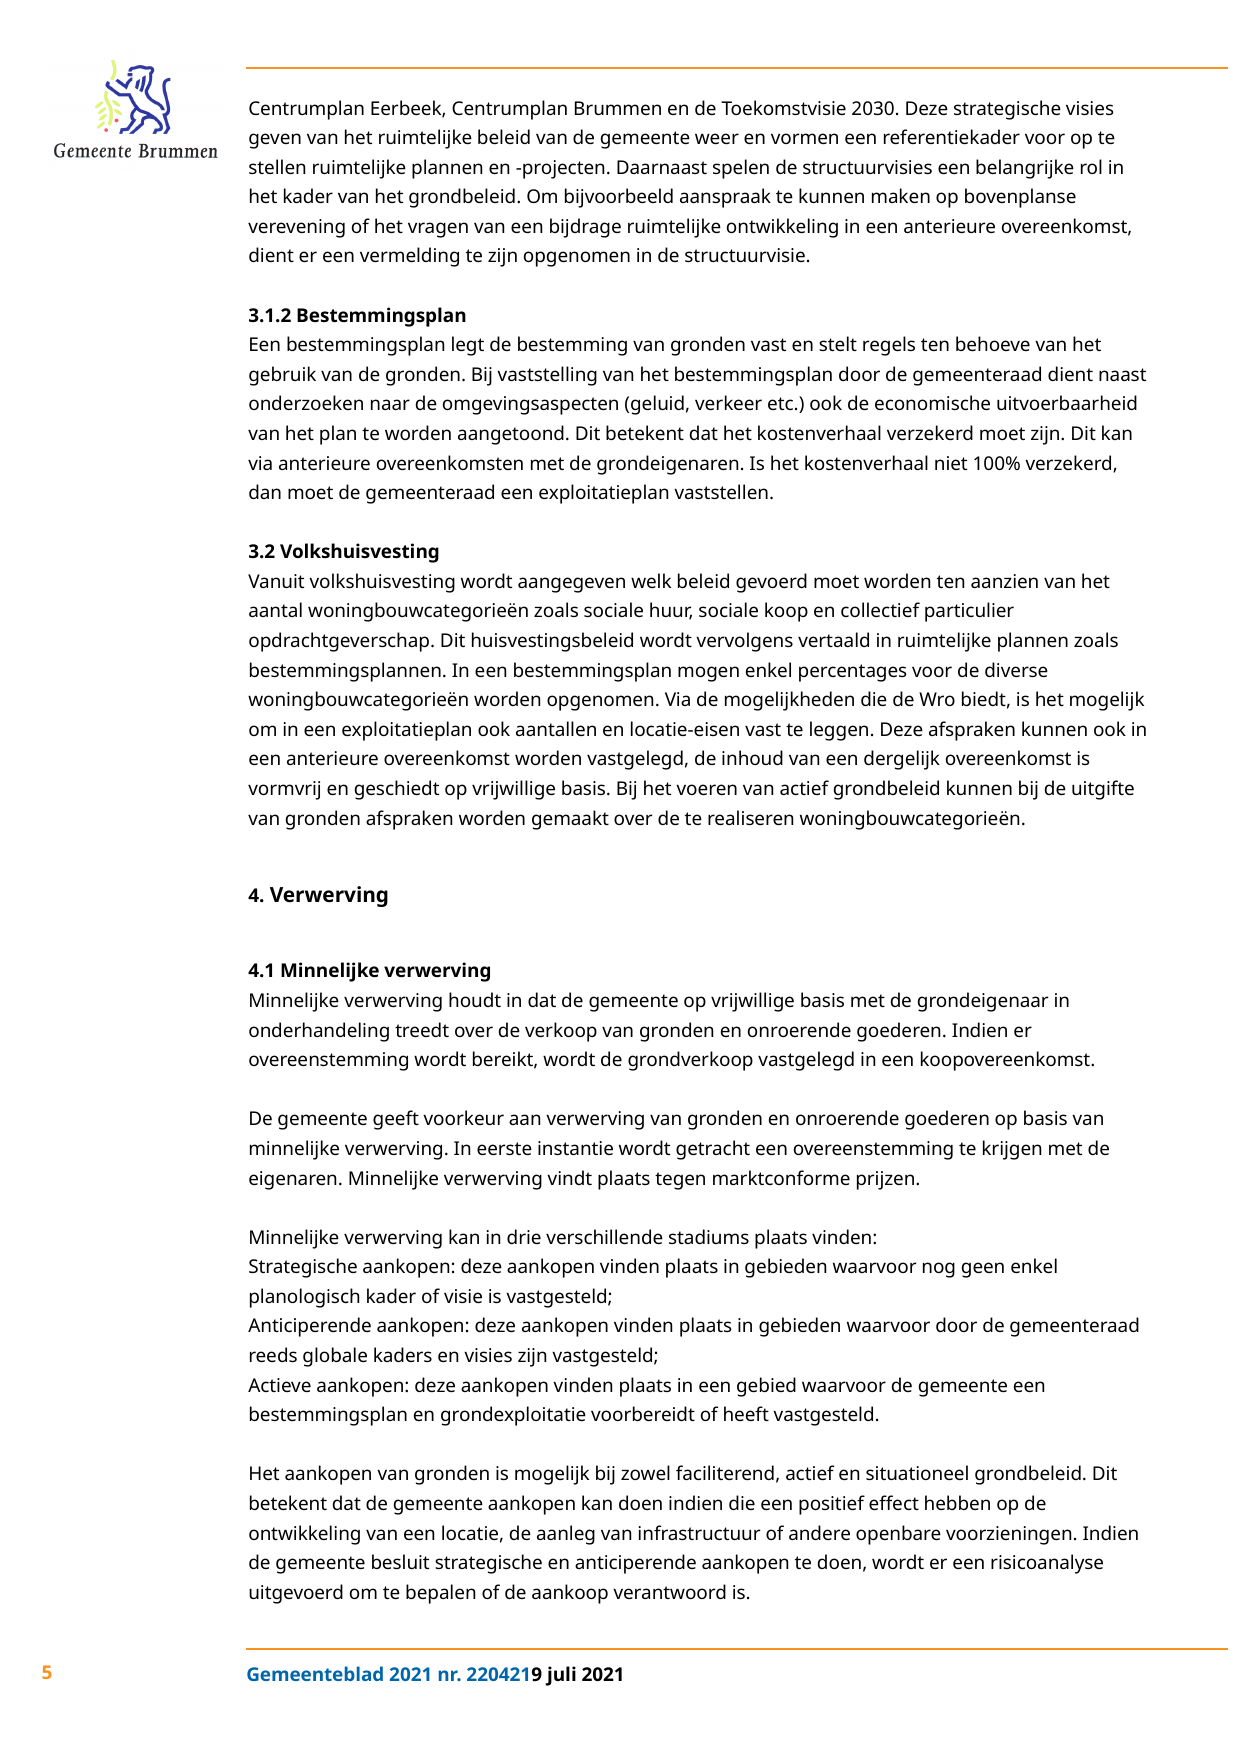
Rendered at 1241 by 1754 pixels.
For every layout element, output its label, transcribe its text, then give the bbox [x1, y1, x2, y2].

text Het aankopen van gronden is mogelijk bij zowel faciliterend, actief en situationeel grondbeleid. Dit betekent dat de gemeente aankopen kan doen indien die een positief effect hebben op de ontwikkeling van een locatie, de aanleg van infrastructuur of andere openbare voorzieningen. Indien de gemeente besluit strategische en anticiperende aankopen te doen, wordt er een risicoanalyse uitgevoerd om te bepalen of de aankoop verantwoord is. [248, 1461, 1152, 1605]
text Strategische aankopen: deze aankopen vinden plaats in gebieden waarvoor nog geen enkel planologisch kader of visie is vastgesteld; [248, 1253, 1152, 1309]
text Actieve aankopen: deze aankopen vinden plaats in een gebied waarvoor de gemeente een bestemmingsplan en grondexploitatie voorbereidt of heeft vastgesteld. [248, 1372, 1152, 1427]
text 3.2 Volkshuisvesting [248, 538, 1152, 564]
text Minnelijke verwerving kan in drie verschillende stadiums plaats vinden: [248, 1224, 1152, 1250]
text 3.1.2 Bestemmingsplan [248, 302, 1152, 328]
picture [41, 47, 231, 172]
text 4. Verwerving [248, 880, 1152, 908]
text 4.1 Minnelijke verwerving [248, 958, 1152, 983]
text Een bestemmingsplan legt de bestemming van gronden vast en stelt regels ten behoeve van het gebruik van de gronden. Bij vaststelling van het bestemmingsplan door de gemeenteraad dient naast onderzoeken naar de omgevingsaspecten (geluid, verkeer etc.) ook de economische uitvoerbaarheid van het plan te worden aangetoond. Dit betekent dat het kostenverhaal verzekerd moet zijn. Dit kan via anterieure overeenkomsten met de grondeigenaren. Is het kostenverhaal niet 100% verzekerd, dan moet de gemeenteraad een exploitatieplan vaststellen. [248, 331, 1152, 505]
text Anticiperende aankopen: deze aankopen vinden plaats in gebieden waarvoor door de gemeenteraad reeds globale kaders en visies zijn vastgesteld; [248, 1313, 1152, 1368]
text Minnelijke verwerving houdt in dat de gemeente op vrijwillige basis met de grondeigenaar in onderhandeling treedt over de verkoop van gronden en onroerende goederen. Indien er overeenstemming wordt bereikt, wordt de grondverkoop vastgelegd in een koopovereenkomst. [248, 987, 1152, 1072]
text Vanuit volkshuisvesting wordt aangegeven welk beleid gevoerd moet worden ten aanzien van het aantal woningbouwcategorieën zoals sociale huur, sociale koop en collectief particulier opdrachtgeverschap. Dit huisvestingsbeleid wordt vervolgens vertaald in ruimtelijke plannen zoals bestemmingsplannen. In een bestemmingsplan mogen enkel percentages voor de diverse woningbouwcategorieën worden opgenomen. Via de mogelijkheden die de Wro biedt, is het mogelijk om in een exploitatieplan ook aantallen en locatie-eisen vast te leggen. Deze afspraken kunnen ook in een anterieure overeenkomst worden vastgelegd, de inhoud van een dergelijk overeenkomst is vormvrij en geschiedt op vrijwillige basis. Bij het voeren van actief grondbeleid kunnen bij de uitgifte van gronden afspraken worden gemaakt over de te realiseren woningbouwcategorieën. [248, 568, 1152, 831]
text De gemeente geeft voorkeur aan verwerving van gronden en onroerende goederen op basis van minnelijke verwerving. In eerste instantie wordt getracht een overeenstemming te krijgen met de eigenaren. Minnelijke verwerving vindt plaats tegen marktconforme prijzen. [248, 1106, 1152, 1191]
text Centrumplan Eerbeek, Centrumplan Brummen en de Toekomstvisie 2030. Deze strategische visies geven van het ruimtelijke beleid van de gemeente weer en vormen een referentiekader voor op te stellen ruimtelijke plannen en -projecten. Daarnaast spelen de structuurvisies een belangrijke rol in het kader van het grondbeleid. Om bijvoorbeeld aanspraak te kunnen maken op bovenplanse verevening of het vragen van een bijdrage ruimtelijke ontwikkeling in een anterieure overeenkomst, dient er een vermelding te zijn opgenomen in de structuurvisie. [248, 95, 1152, 268]
